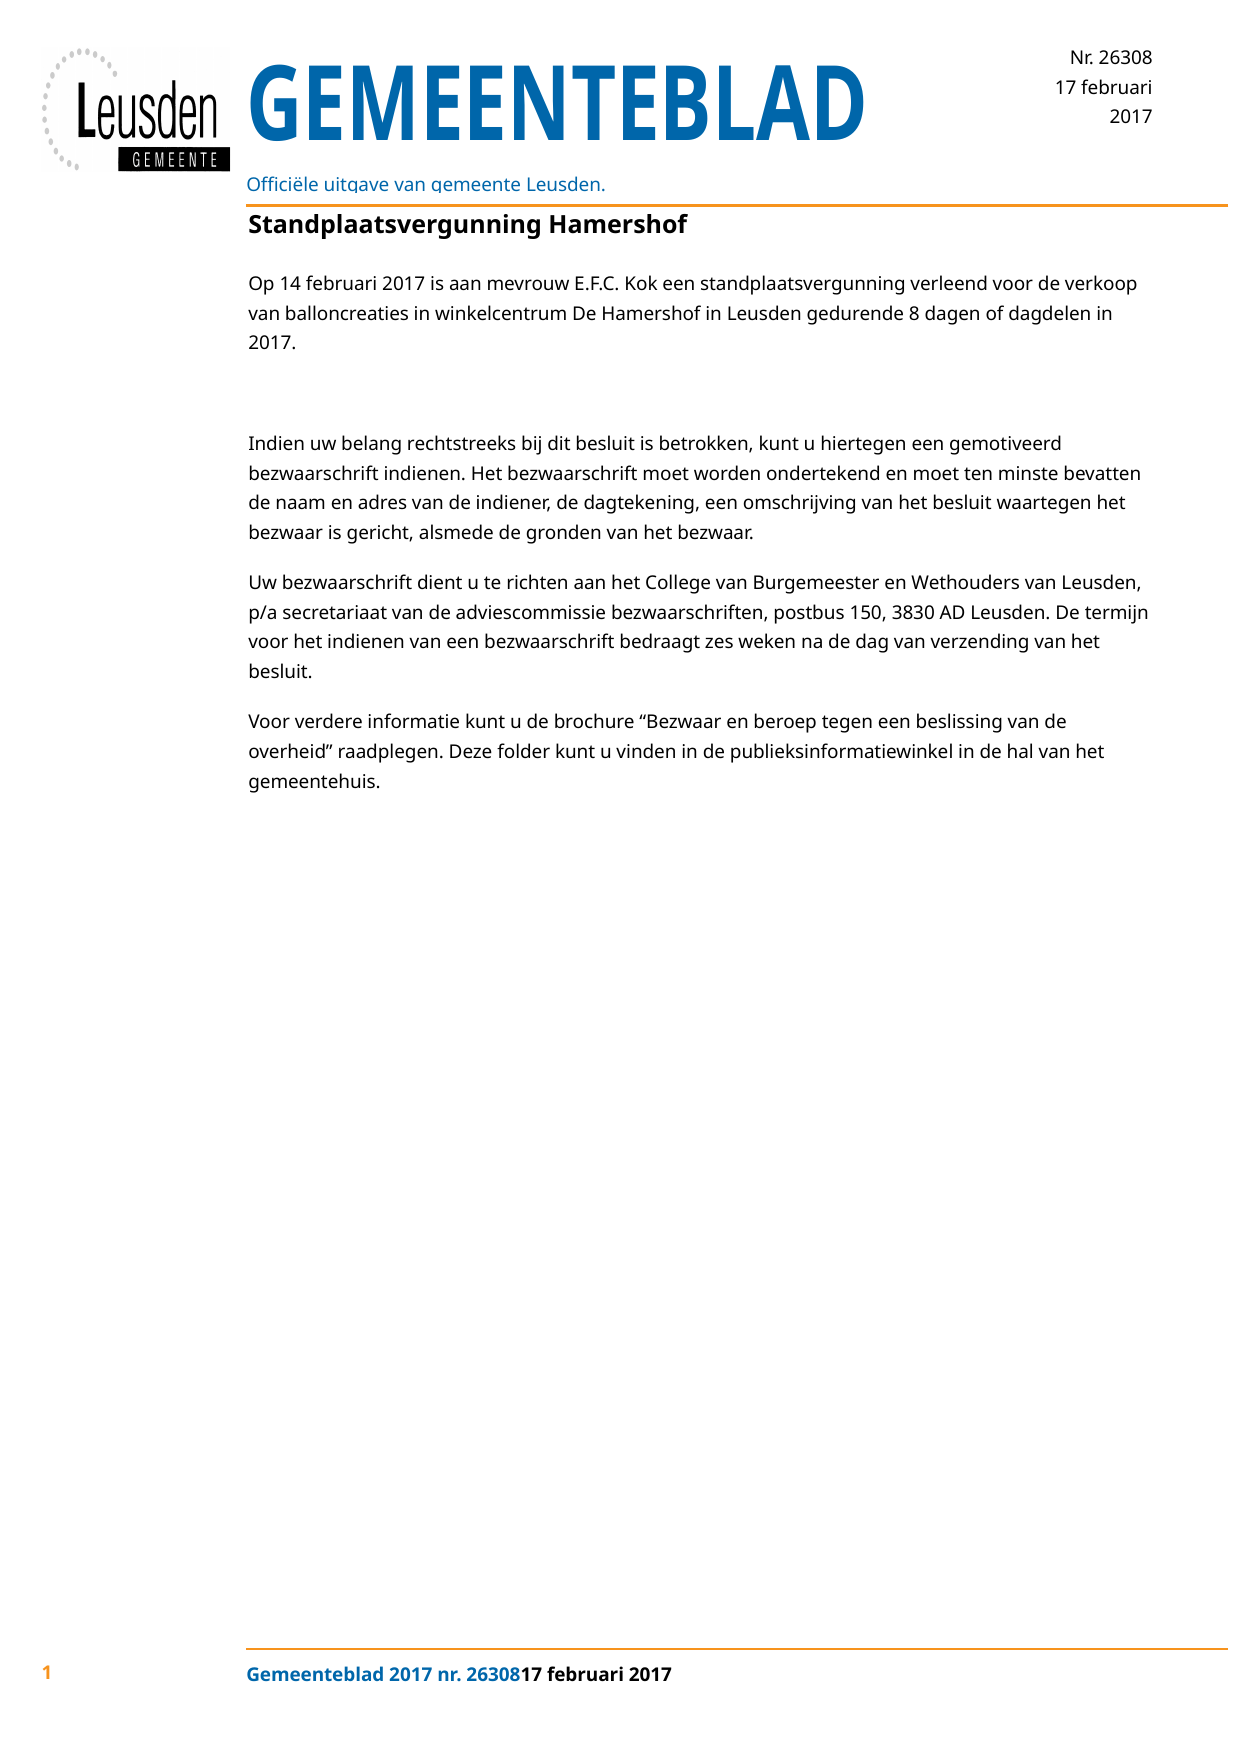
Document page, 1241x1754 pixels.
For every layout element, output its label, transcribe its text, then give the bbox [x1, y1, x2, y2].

picture [41, 47, 231, 172]
text Uw bezwaarschrift dient u te richten aan het College van Burgemeester en Wethouders van Leusden, p/a secretariaat van de adviescommissie bezwaarschriften, postbus 150, 3830 AD Leusden. De termijn voor het indienen van een bezwaarschrift bedraagt zes weken na de dag van verzending van het besluit. [248, 569, 1152, 684]
text Indien uw belang rechtstreeks bij dit besluit is betrokken, kunt u hiertegen een gemotiveerd bezwaarschrift indienen. Het bezwaarschrift moet worden ondertekend en moet ten minste bevatten de naam en adres van de indiener, de dagtekening, een omschrijving van het besluit waartegen het bezwaar is gericht, alsmede de gronden van het bezwaar. [248, 430, 1152, 545]
text Voor verdere informatie kunt u de brochure “Bezwaar en beroep tegen een beslissing van de overheid” raadplegen. Deze folder kunt u vinden in de publieksinformatiewinkel in de hal van het gemeentehuis. [248, 709, 1152, 793]
text Standplaatsvergunning Hamershof [248, 207, 1152, 241]
text Op 14 februari 2017 is aan mevrouw E.F.C. Kok een standplaatsvergunning verleend voor de verkoop van balloncreaties in winkelcentrum De Hamershof in Leusden gedurende 8 dagen of dagdelen in 2017. [248, 270, 1152, 355]
